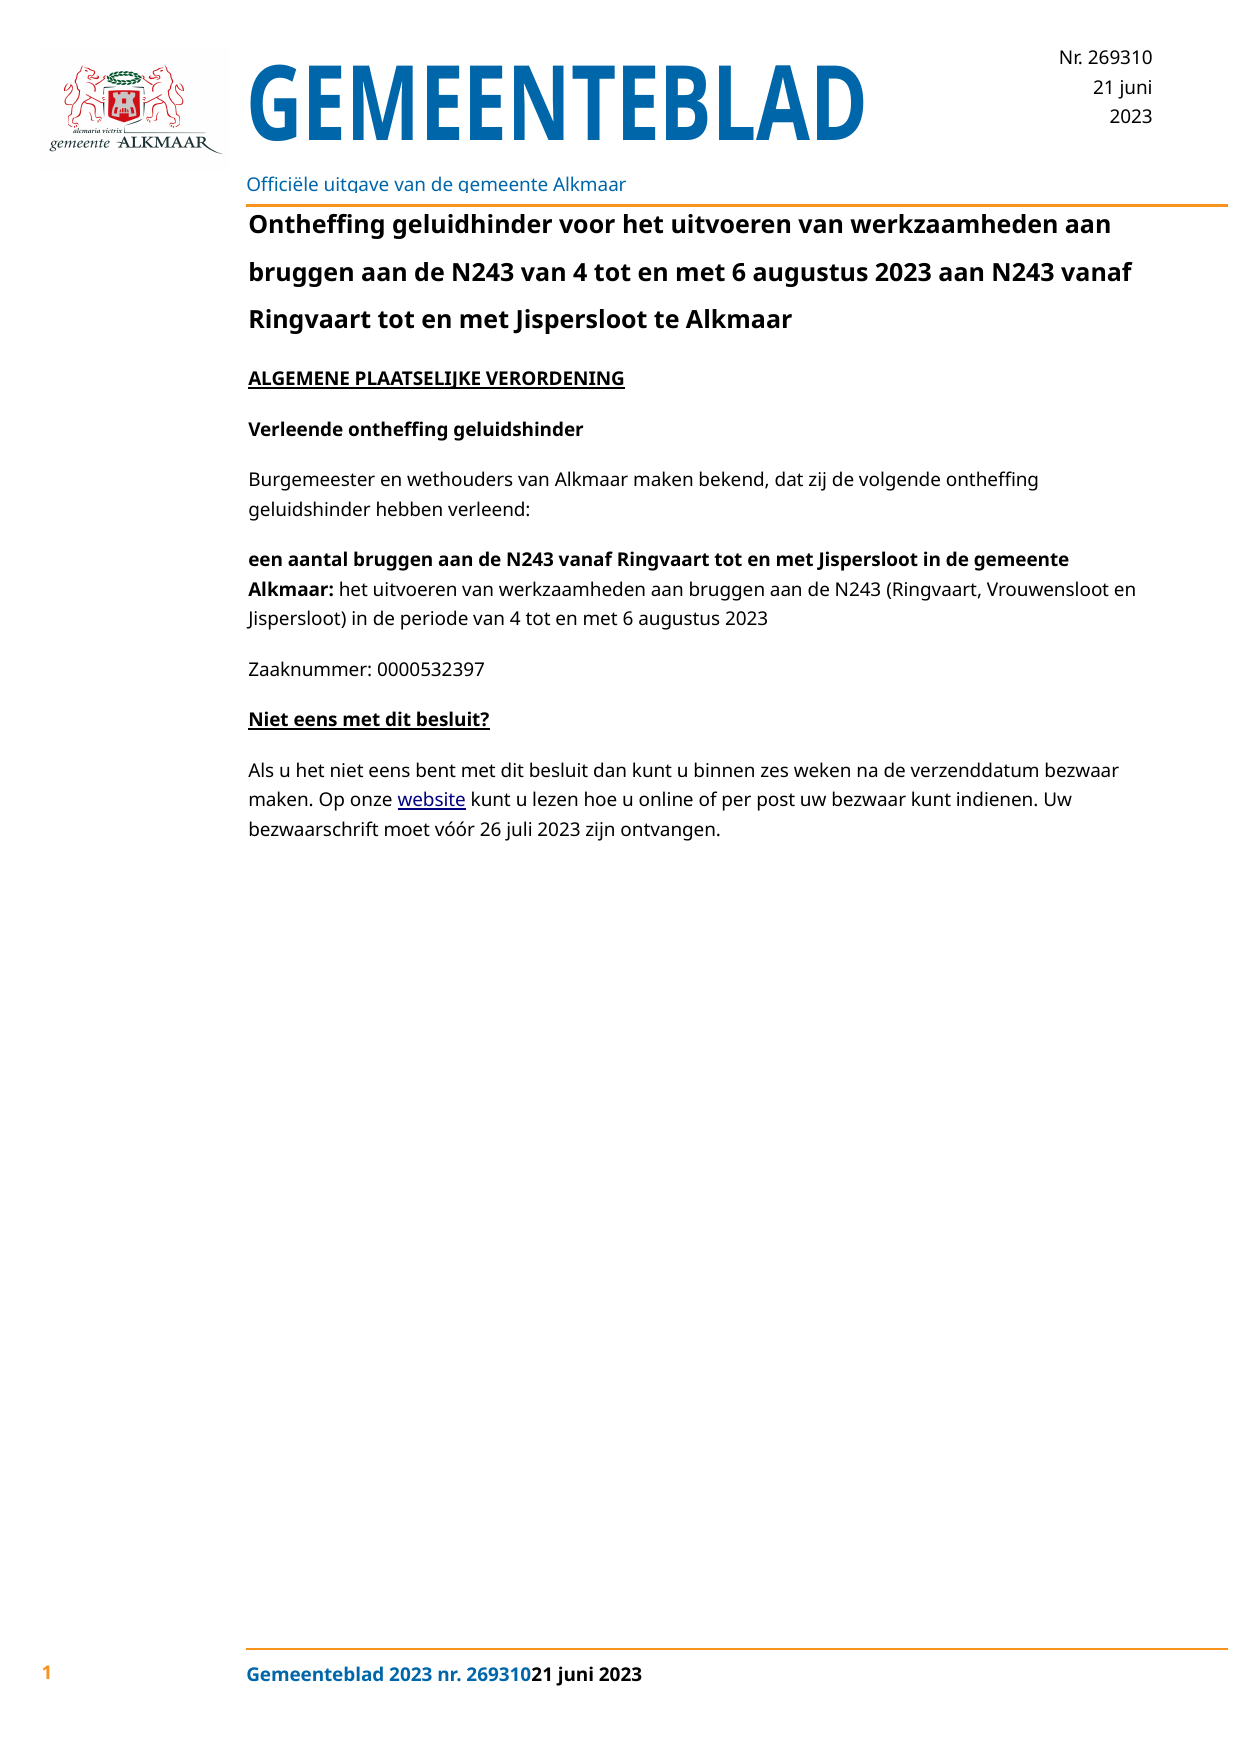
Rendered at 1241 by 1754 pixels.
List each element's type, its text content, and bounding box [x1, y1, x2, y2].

text Burgemeester en wethouders van Alkmaar maken bekend, dat zij de volgende ontheffing geluidshinder hebben verleend: [248, 466, 1152, 522]
text Ontheffing geluidhinder voor het uitvoeren van werkzaamheden aan bruggen aan de N243 van 4 tot en met 6 augustus 2023 aan N243 vanaf Ringvaart tot en met Jispersloot te Alkmaar [248, 207, 1152, 336]
text Verleende ontheffing geluidshinder [248, 416, 1152, 442]
text Als u het niet eens bent met dit besluit dan kunt u binnen zes weken na de verzenddatum bezwaar maken. Op onze website kunt u lezen hoe u online of per post uw bezwaar kunt indienen. Uw bezwaarschrift moet vóór 26 juli 2023 zijn ontvangen. [248, 757, 1152, 842]
text een aantal bruggen aan de N243 vanaf Ringvaart tot en met Jispersloot in de gemeente Alkmaar: het uitvoeren van werkzaamheden aan bruggen aan de N243 (Ringvaart, Vrouwensloot en Jispersloot) in de periode van 4 tot en met 6 augustus 2023 [248, 546, 1152, 631]
picture [41, 47, 231, 172]
text Zaaknummer: 0000532397 [248, 656, 1152, 682]
text Niet eens met dit besluit? [248, 706, 1152, 732]
text ALGEMENE PLAATSELIJKE VERORDENING [248, 366, 1152, 391]
